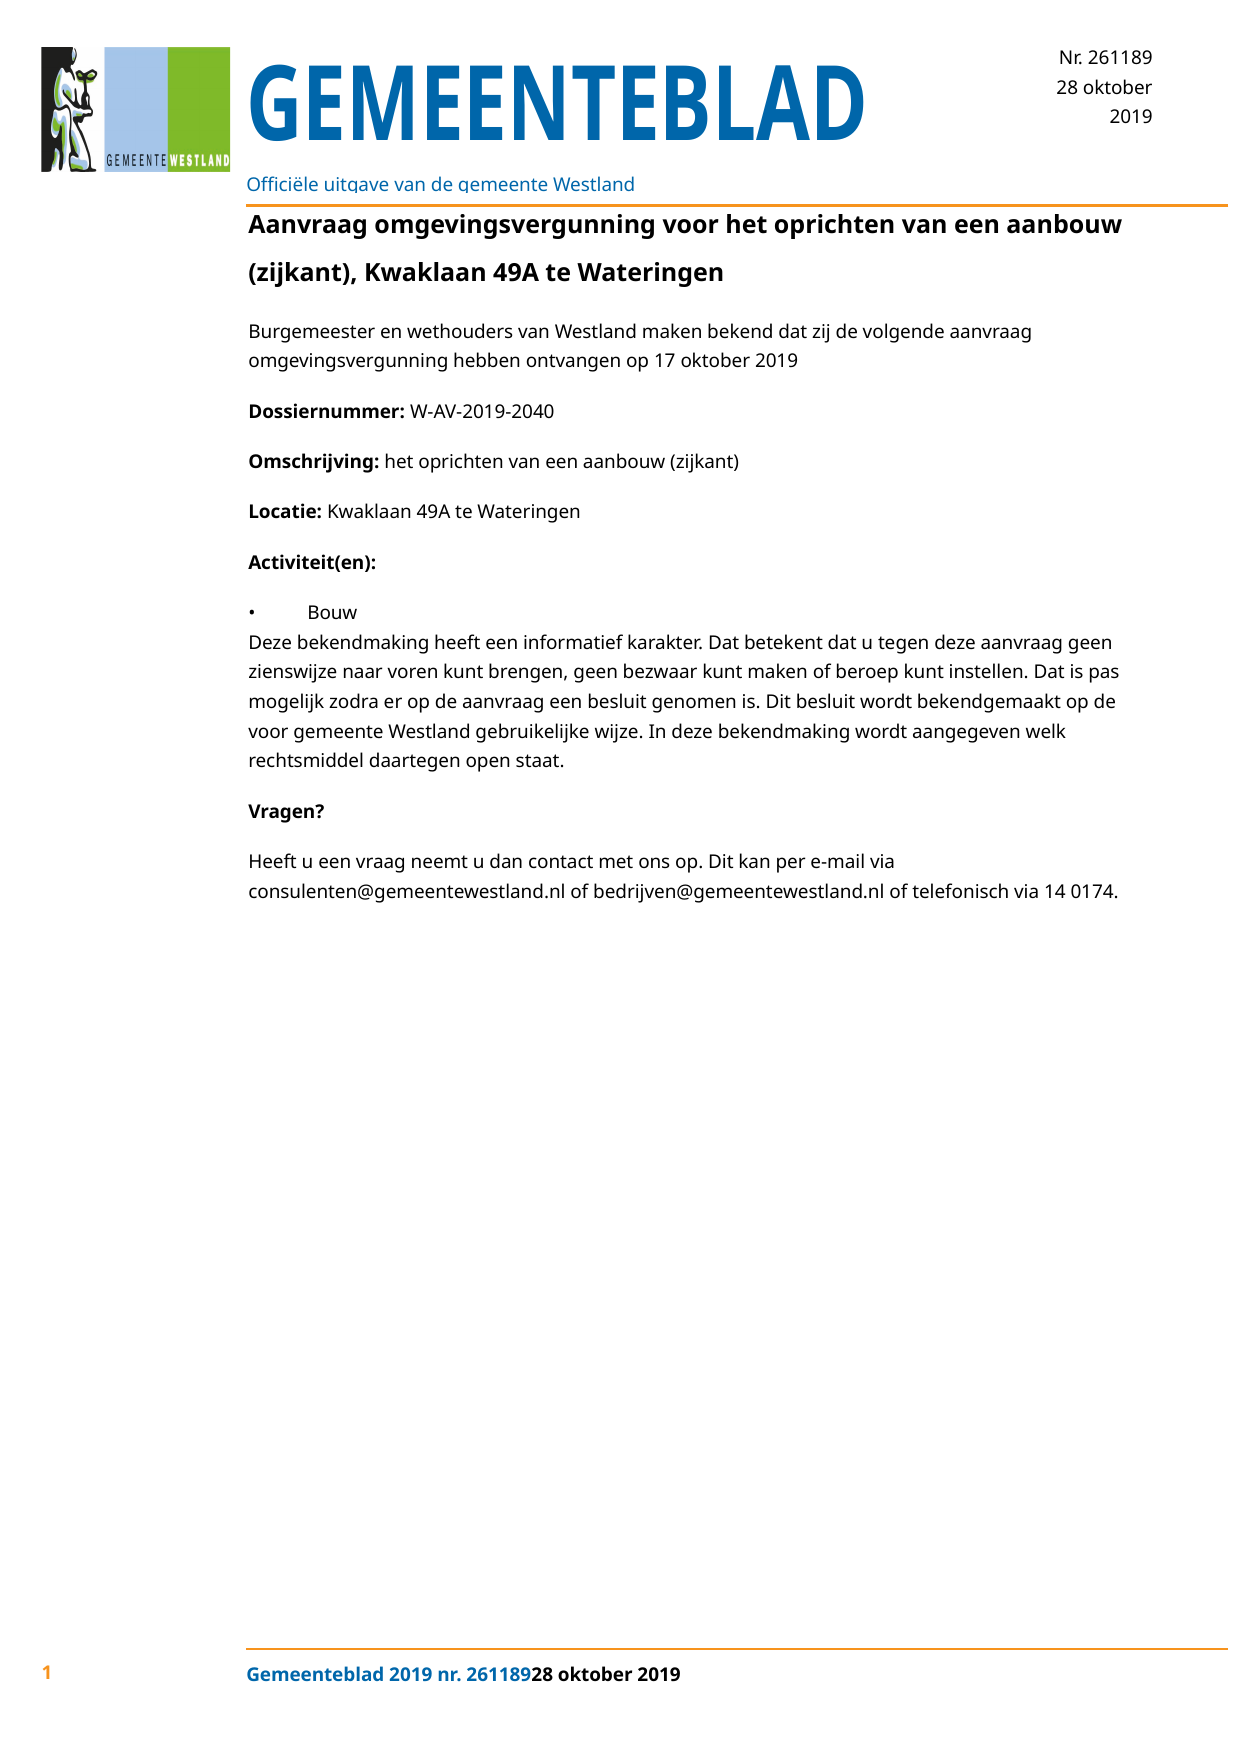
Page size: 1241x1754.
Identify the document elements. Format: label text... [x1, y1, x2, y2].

text Vragen? [248, 798, 1152, 824]
text Activiteit(en): [248, 549, 1152, 575]
text Locatie: Kwaklaan 49A te Wateringen [248, 499, 1152, 524]
text Aanvraag omgevingsvergunning voor het oprichten van een aanbouw (zijkant), Kwaklaan 49A te Wateringen [248, 207, 1152, 288]
text Heeft u een vraag neemt u dan contact met ons op. Dit kan per e-mail via consulenten@gemeentewestland.nl of bedrijven@gemeentewestland.nl of telefonisch via 14 0174. [248, 848, 1152, 904]
text Deze bekendmaking heeft een informatief karakter. Dat betekent dat u tegen deze aanvraag geen zienswijze naar voren kunt brengen, geen bezwaar kunt maken of beroep kunt instellen. Dat is pas mogelijk zodra er op de aanvraag een besluit genomen is. Dit besluit wordt bekendgemaakt op de voor gemeente Westland gebruikelijke wijze. In deze bekendmaking wordt aangegeven welk rechtsmiddel daartegen open staat. [248, 629, 1152, 773]
text Dossiernummer: W-AV-2019-2040 [248, 398, 1152, 424]
list Bouw [248, 599, 1152, 625]
text Burgemeester en wethouders van Westland maken bekend dat zij de volgende aanvraag omgevingsvergunning hebben ontvangen op 17 oktober 2019 [248, 318, 1152, 373]
text Omschrijving: het oprichten van een aanbouw (zijkant) [248, 448, 1152, 474]
picture [41, 47, 231, 172]
